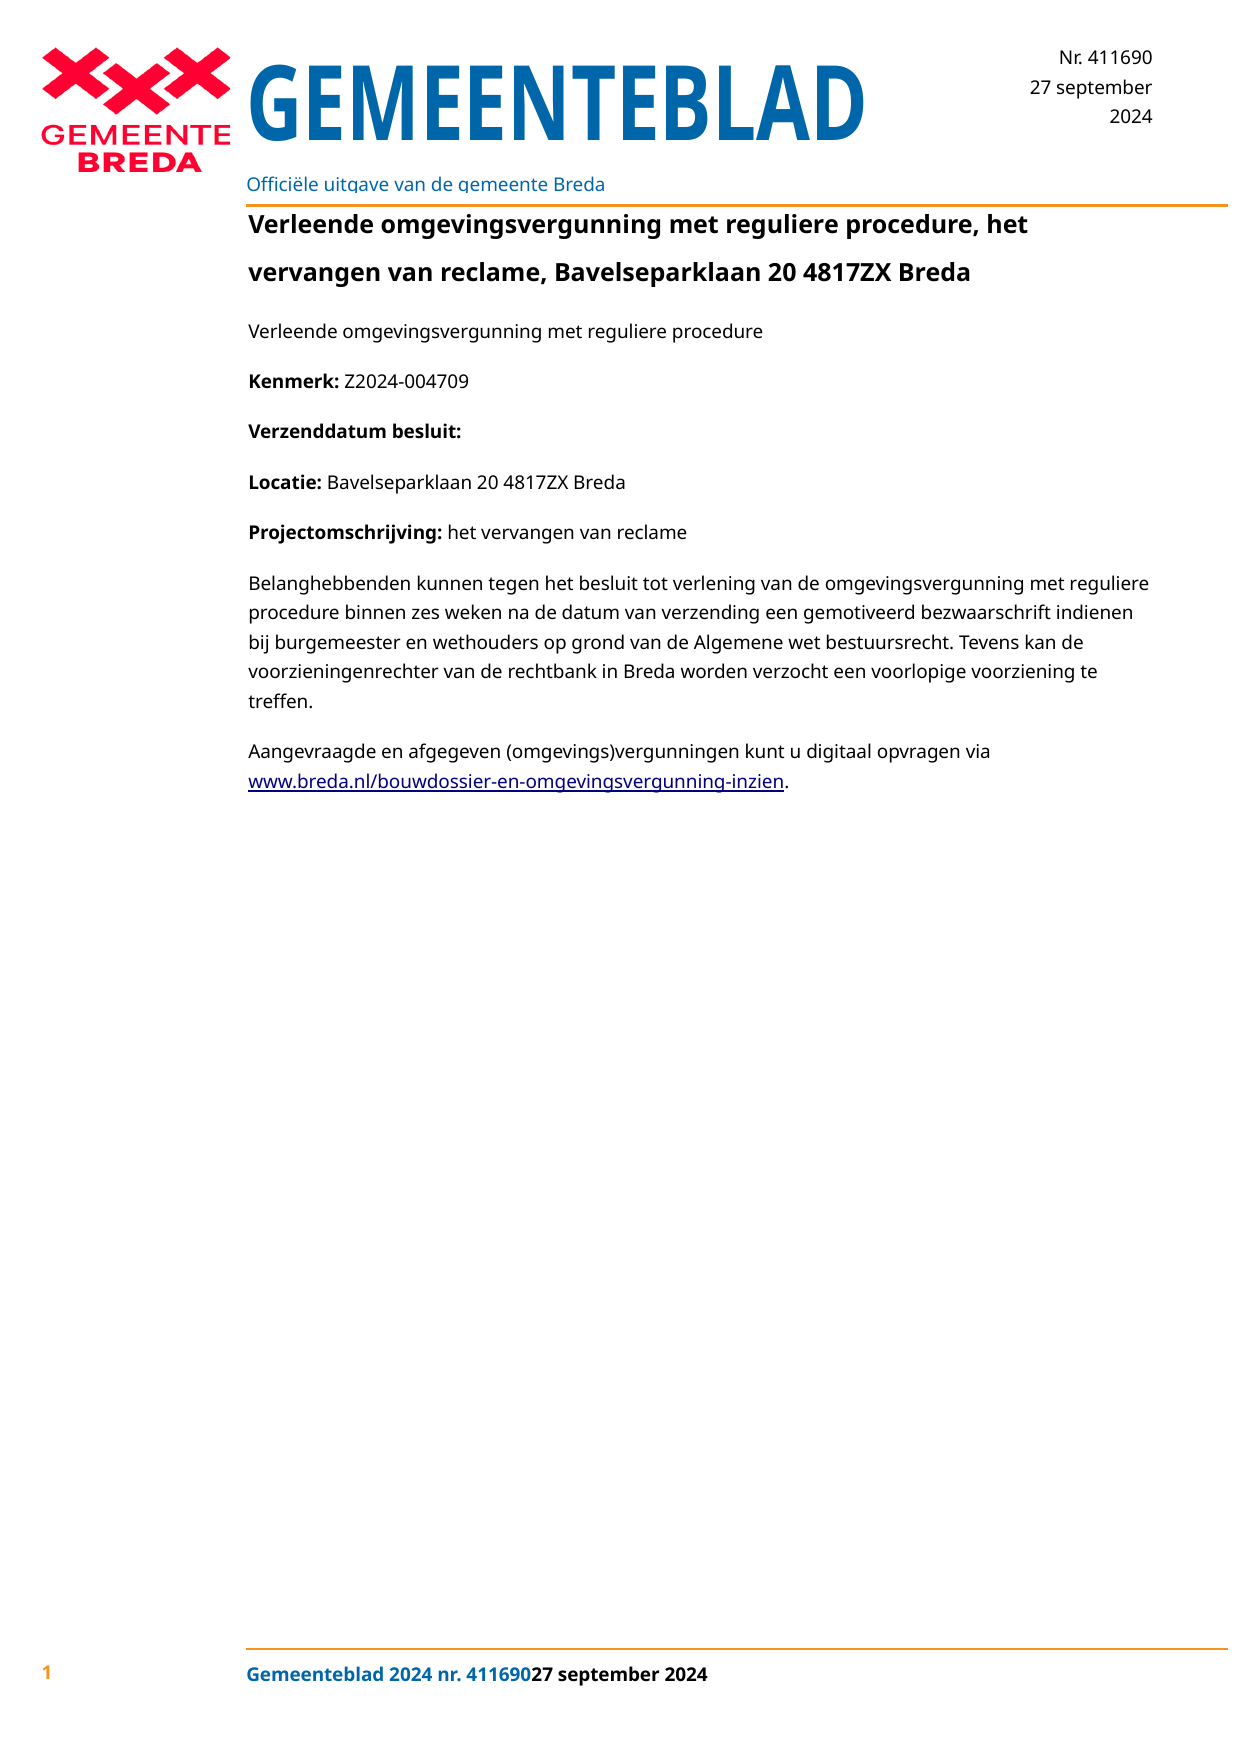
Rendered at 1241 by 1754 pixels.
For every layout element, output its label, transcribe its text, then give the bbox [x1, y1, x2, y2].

text Aangevraagde en afgegeven (omgevings)vergunningen kunt u digitaal opvragen via www.breda.nl/bouwdossier-en-omgevingsvergunning-inzien. [248, 739, 1152, 794]
text Verleende omgevingsvergunning met reguliere procedure, het vervangen van reclame, Bavelseparklaan 20 4817ZX Breda [248, 207, 1152, 288]
text Belanghebbenden kunnen tegen het besluit tot verlening van de omgevingsvergunning met reguliere procedure binnen zes weken na de datum van verzending een gemotiveerd bezwaarschrift indienen bij burgemeester en wethouders op grond van de Algemene wet bestuursrecht. Tevens kan de voorzieningenrechter van de rechtbank in Breda worden verzocht een voorlopige voorziening te treffen. [248, 570, 1152, 714]
text Locatie: Bavelseparklaan 20 4817ZX Breda [248, 469, 1152, 495]
text Verleende omgevingsvergunning met reguliere procedure [248, 318, 1152, 344]
text Verzenddatum besluit: [248, 419, 1152, 444]
picture [41, 47, 231, 172]
text Kenmerk: Z2024-004709 [248, 368, 1152, 394]
text Projectomschrijving: het vervangen van reclame [248, 519, 1152, 545]
